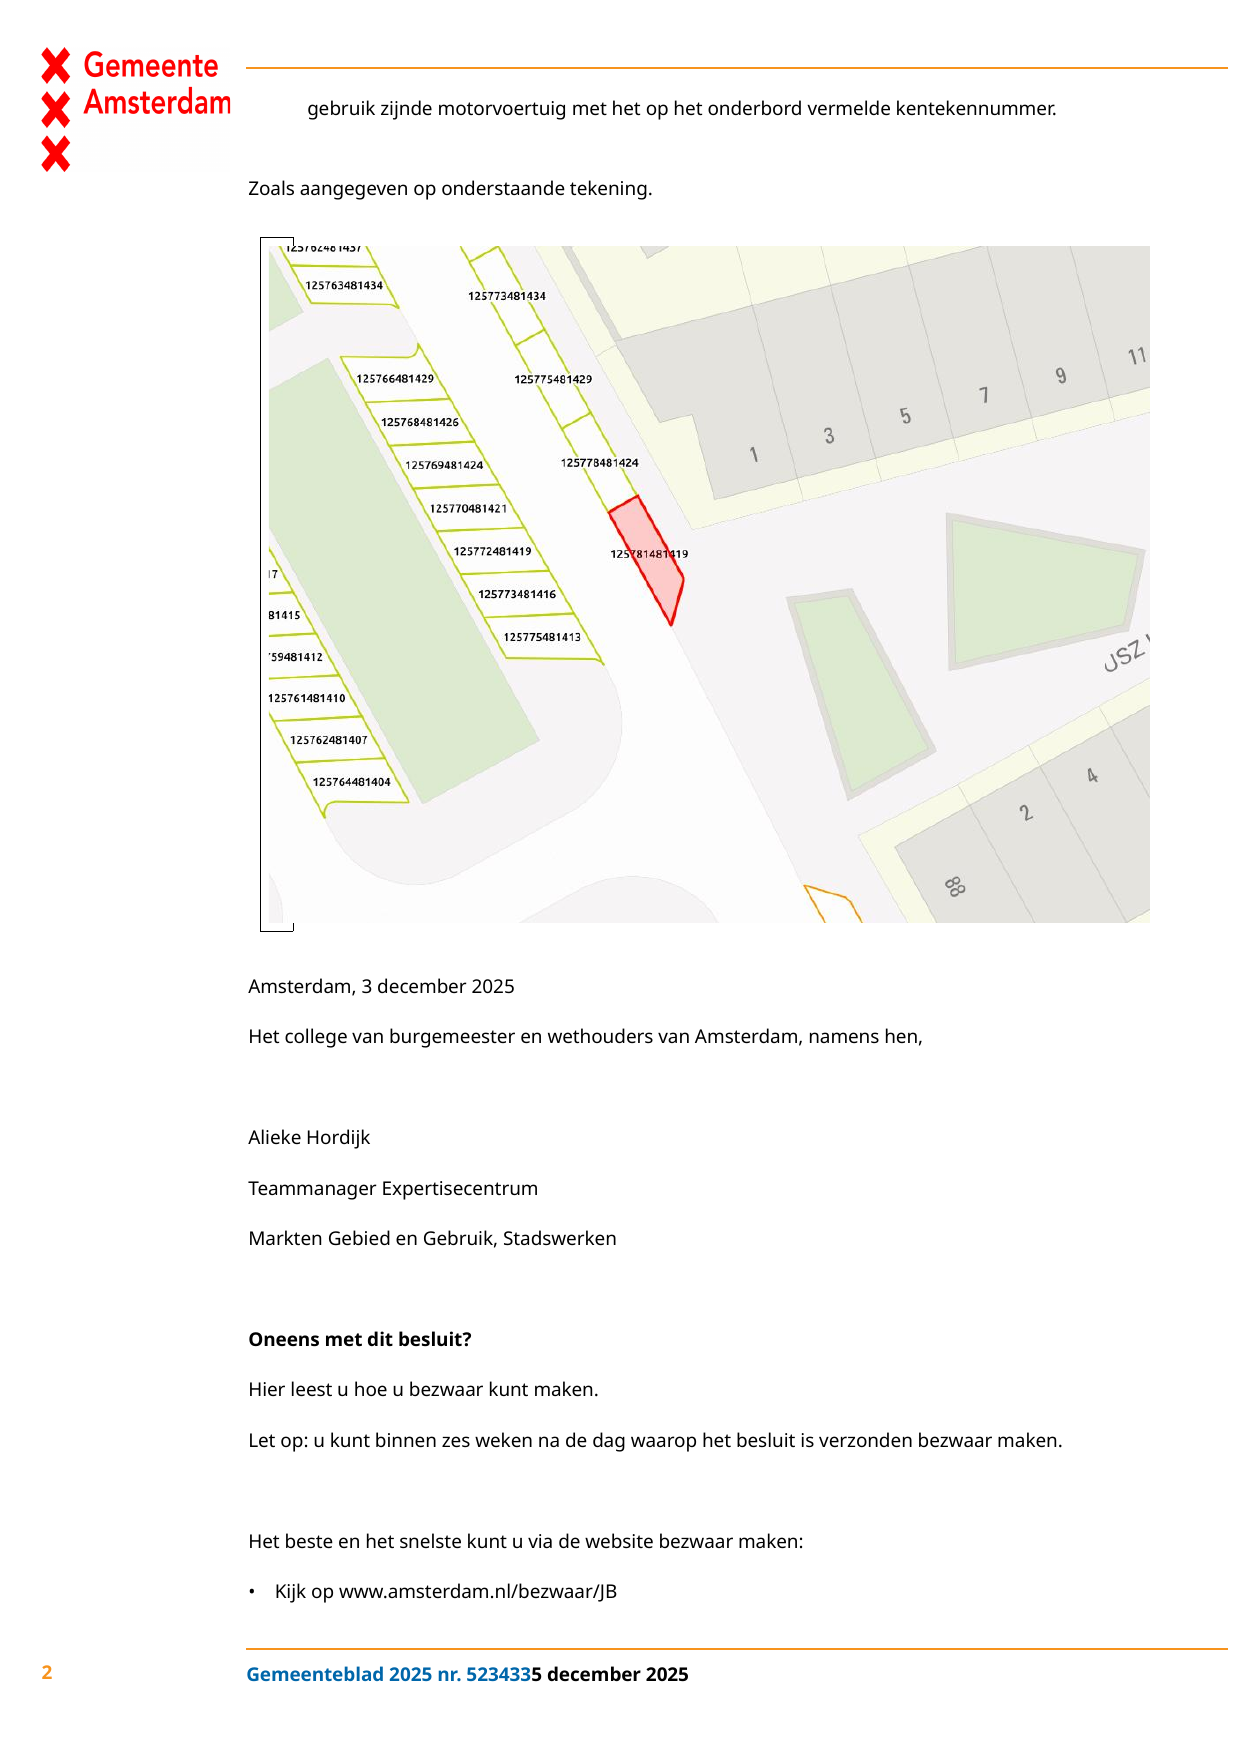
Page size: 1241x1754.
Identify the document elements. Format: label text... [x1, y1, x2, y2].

list gebruik zijnde motorvoertuig met het op het onderbord vermelde kentekennummer. [248, 95, 1152, 121]
picture [268, 246, 1150, 923]
text Let op: u kunt binnen zes weken na de dag waarop het besluit is verzonden bezwaar maken. [248, 1427, 1152, 1453]
picture [41, 47, 231, 172]
text Oneens met dit besluit? [248, 1326, 1152, 1352]
text Zoals aangegeven op onderstaande tekening. [248, 175, 1152, 201]
text Het college van burgemeester en wethouders van Amsterdam, namens hen, [248, 1024, 1152, 1049]
text Alieke Hordijk [248, 1124, 1152, 1150]
text • Kijk op www.amsterdam.nl/bezwaar/JB [248, 1578, 1152, 1604]
text Teammanager Expertisecentrum [248, 1175, 1152, 1201]
text Amsterdam, 3 december 2025 [248, 973, 1152, 999]
text Het beste en het snelste kunt u via de website bezwaar maken: [248, 1528, 1152, 1554]
text Hier leest u hoe u bezwaar kunt maken. [248, 1377, 1152, 1402]
text Markten Gebied en Gebruik, Stadswerken [248, 1225, 1152, 1251]
